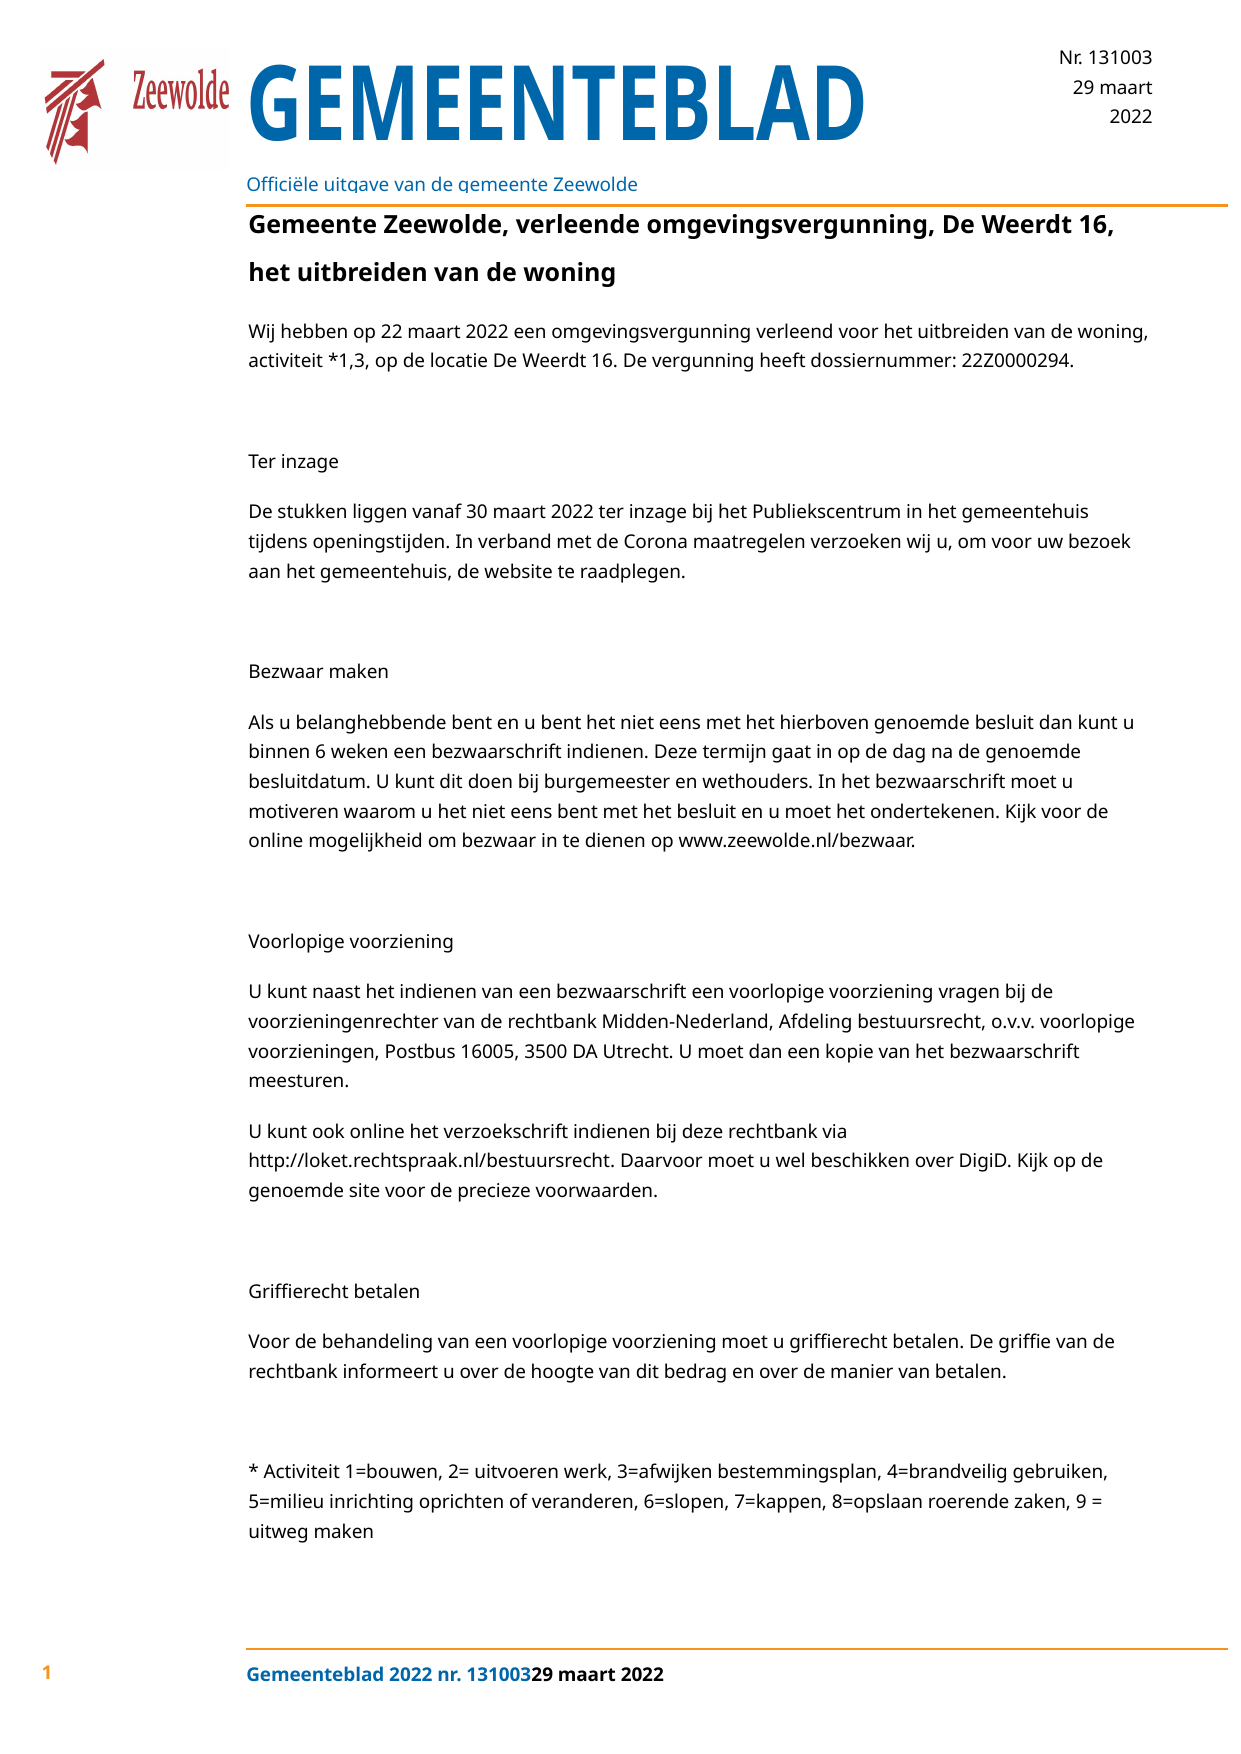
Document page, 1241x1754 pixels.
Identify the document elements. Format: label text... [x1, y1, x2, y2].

picture [41, 47, 231, 172]
text De stukken liggen vanaf 30 maart 2022 ter inzage bij het Publiekscentrum in het gemeentehuis tijdens openingstijden. In verband met de Corona maatregelen verzoeken wij u, om voor uw bezoek aan het gemeentehuis, de website te raadplegen. [248, 499, 1152, 584]
text Griffierecht betalen [248, 1278, 1152, 1304]
text Ter inzage [248, 448, 1152, 474]
text Bezwaar maken [248, 659, 1152, 684]
text U kunt naast het indienen van een bezwaarschrift een voorlopige voorziening vragen bij de voorzieningenrechter van de rechtbank Midden-Nederland, Afdeling bestuursrecht, o.v.v. voorlopige voorzieningen, Postbus 16005, 3500 DA Utrecht. U moet dan een kopie van het bezwaarschrift meesturen. [248, 979, 1152, 1093]
text Als u belanghebbende bent en u bent het niet eens met het hierboven genoemde besluit dan kunt u binnen 6 weken een bezwaarschrift indienen. Deze termijn gaat in op de dag na de genoemde besluitdatum. U kunt dit doen bij burgemeester en wethouders. In het bezwaarschrift moet u motiveren waarom u het niet eens bent met het besluit en u moet het ondertekenen. Kijk voor de online mogelijkheid om bezwaar in te dienen op www.zeewolde.nl/bezwaar. [248, 709, 1152, 853]
text * Activiteit 1=bouwen, 2= uitvoeren werk, 3=afwijken bestemmingsplan, 4=brandveilig gebruiken, 5=milieu inrichting oprichten of veranderen, 6=slopen, 7=kappen, 8=opslaan roerende zaken, 9 = uitweg maken [248, 1459, 1152, 1544]
text Gemeente Zeewolde, verleende omgevingsvergunning, De Weerdt 16, het uitbreiden van de woning [248, 207, 1152, 288]
text U kunt ook online het verzoekschrift indienen bij deze rechtbank via http://loket.rechtspraak.nl/bestuursrecht. Daarvoor moet u wel beschikken over DigiD. Kijk op de genoemde site voor de precieze voorwaarden. [248, 1118, 1152, 1203]
text Wij hebben op 22 maart 2022 een omgevingsvergunning verleend voor het uitbreiden van de woning, activiteit *1,3, op de locatie De Weerdt 16. De vergunning heeft dossiernummer: 22Z0000294. [248, 318, 1152, 373]
text Voor de behandeling van een voorlopige voorziening moet u griffierecht betalen. De griffie van de rechtbank informeert u over de hoogte van dit bedrag en over de manier van betalen. [248, 1328, 1152, 1384]
text Voorlopige voorziening [248, 928, 1152, 954]
